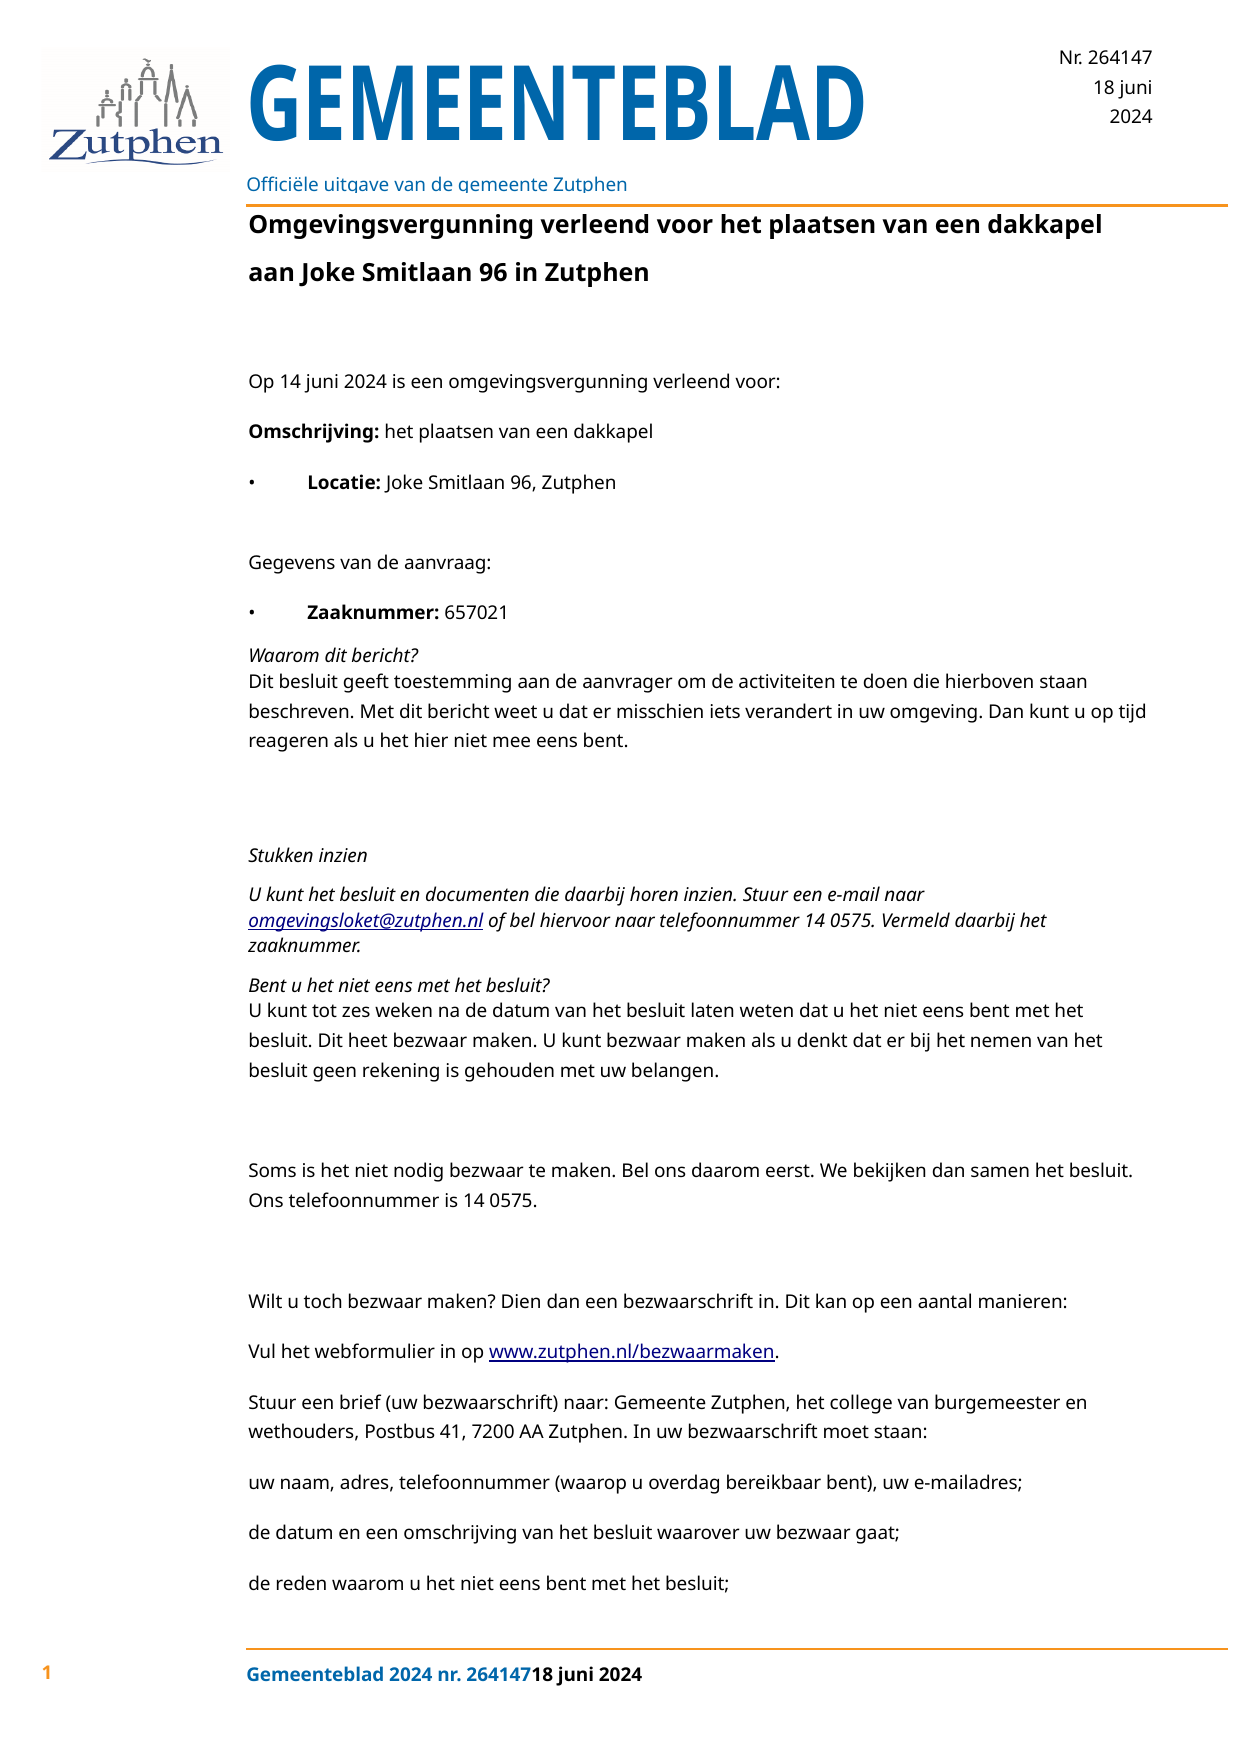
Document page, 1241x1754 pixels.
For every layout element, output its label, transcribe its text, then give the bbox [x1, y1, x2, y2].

text Stuur een brief (uw bezwaarschrift) naar: Gemeente Zutphen, het college van burgemeester en wethouders, Postbus 41, 7200 AA Zutphen. In uw bezwaarschrift moet staan: [248, 1389, 1152, 1444]
text Waarom dit bericht? [248, 643, 1152, 668]
text uw naam, adres, telefoonnummer (waarop u overdag bereikbaar bent), uw e-mailadres; [248, 1469, 1152, 1495]
text Stukken inzien [248, 842, 1152, 868]
text Soms is het niet nodig bezwaar te maken. Bel ons daarom eerst. We bekijken dan samen het besluit. Ons telefoonnummer is 14 0575. [248, 1158, 1152, 1213]
text Op 14 juni 2024 is een omgevingsvergunning verleend voor: [248, 368, 1152, 394]
text de reden waarom u het niet eens bent met het besluit; [248, 1570, 1152, 1596]
text U kunt tot zes weken na de datum van het besluit laten weten dat u het niet eens bent met het besluit. Dit heet bezwaar maken. U kunt bezwaar maken als u denkt dat er bij het nemen van het besluit geen rekening is gehouden met uw belangen. [248, 998, 1152, 1083]
picture [41, 47, 231, 172]
text Bent u het niet eens met het besluit? [248, 972, 1152, 998]
text Gegevens van de aanvraag: [248, 549, 1152, 575]
text Wilt u toch bezwaar maken? Dien dan een bezwaarschrift in. Dit kan op een aantal manieren: [248, 1288, 1152, 1314]
text U kunt het besluit en documenten die daarbij horen inzien. Stuur een e-mail naar omgevingsloket@zutphen.nl of bel hiervoor naar telefoonnummer 14 0575. Vermeld daarbij het zaaknummer. [248, 881, 1152, 958]
text Dit besluit geeft toestemming aan de aanvrager om de activiteiten te doen die hierboven staan beschreven. Met dit bericht weet u dat er misschien iets verandert in uw omgeving. Dan kunt u op tijd reageren als u het hier niet mee eens bent. [248, 668, 1152, 753]
text Vul het webformulier in op www.zutphen.nl/bezwaarmaken. [248, 1338, 1152, 1364]
text Omgevingsvergunning verleend voor het plaatsen van een dakkapel aan Joke Smitlaan 96 in Zutphen [248, 207, 1152, 288]
text Omschrijving: het plaatsen van een dakkapel [248, 419, 1152, 444]
list Zaaknummer: 657021 [248, 599, 1152, 625]
list Locatie: Joke Smitlaan 96, Zutphen [248, 469, 1152, 495]
text de datum en een omschrijving van het besluit waarover uw bezwaar gaat; [248, 1519, 1152, 1545]
